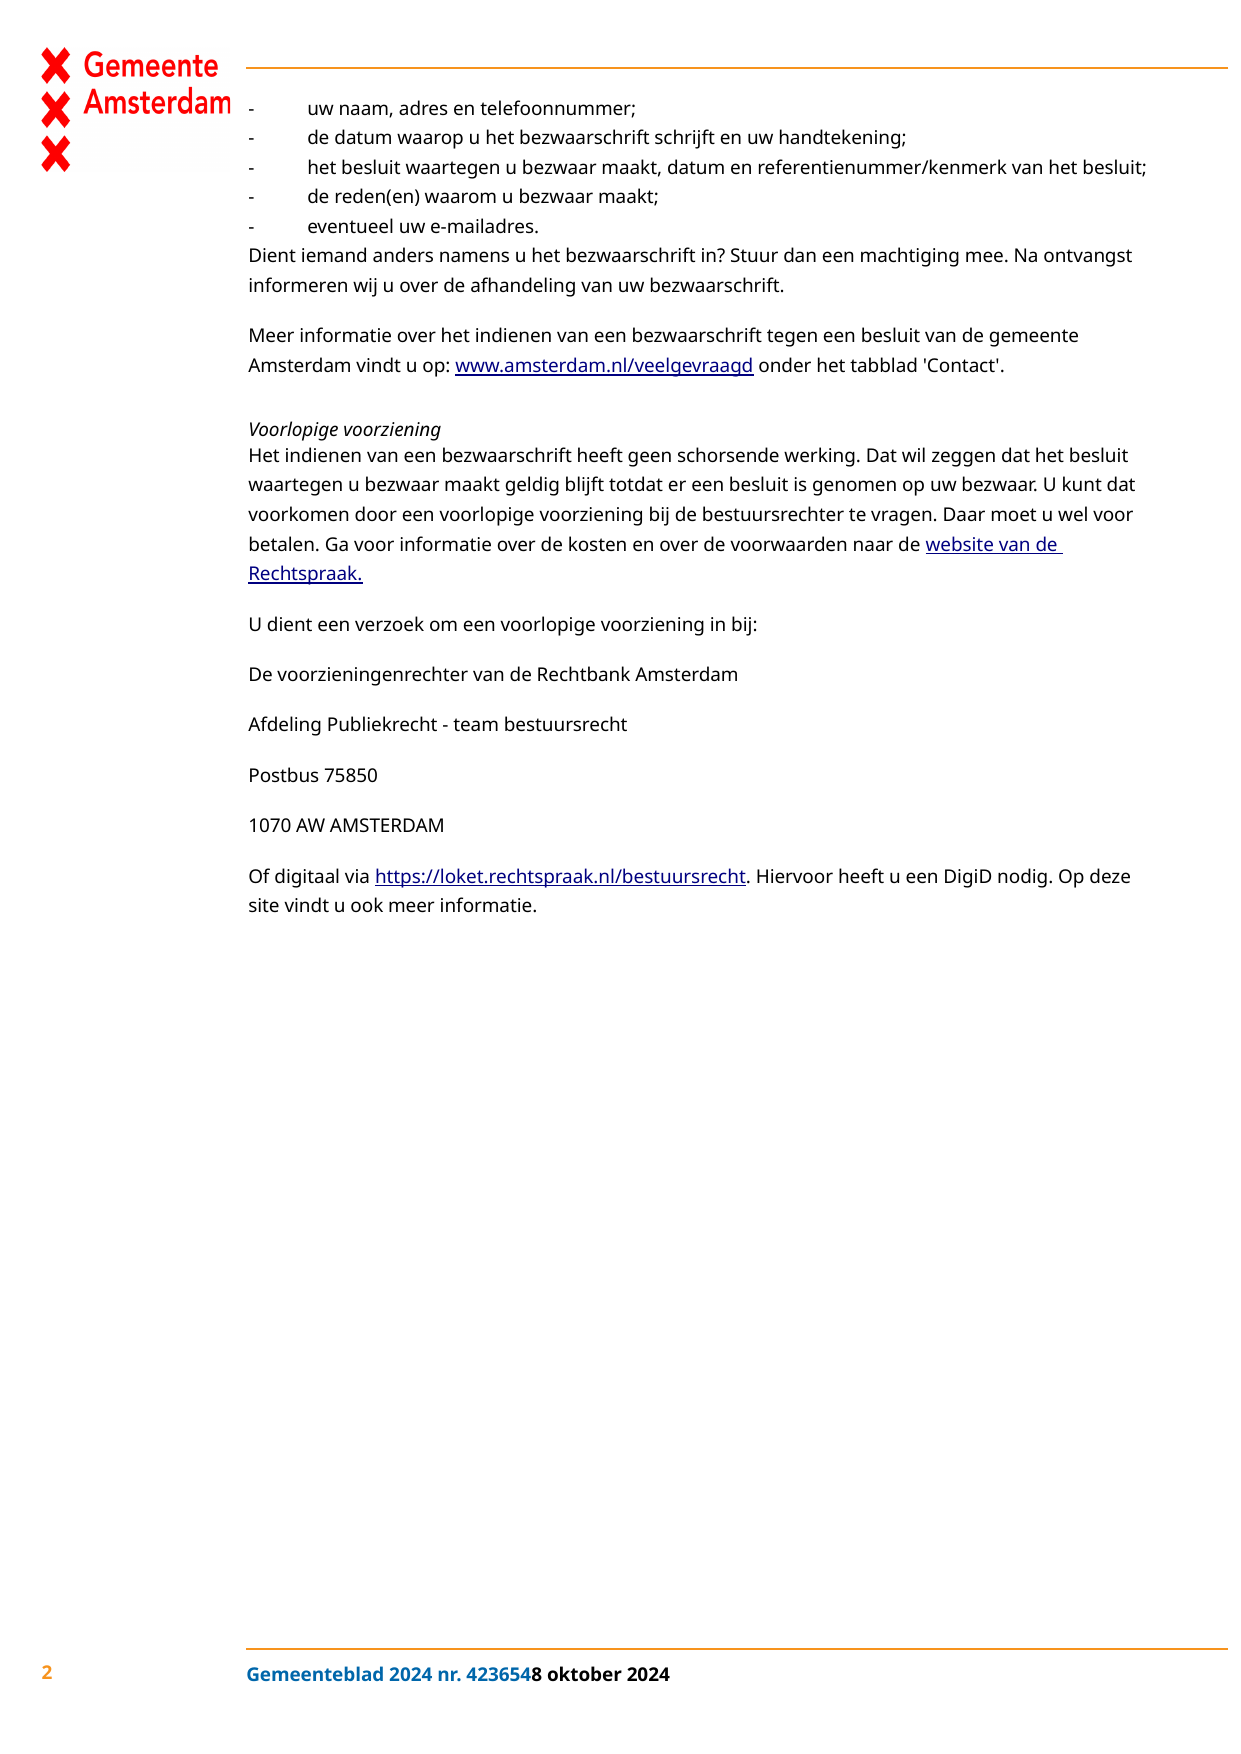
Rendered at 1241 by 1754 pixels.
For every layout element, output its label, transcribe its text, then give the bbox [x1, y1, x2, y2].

text Postbus 75850 [248, 762, 1152, 788]
text 1070 AW AMSTERDAM [248, 812, 1152, 838]
list uw naam, adres en telefoonnummer; [248, 95, 1152, 121]
text Afdeling Publiekrecht - team bestuursrecht [248, 712, 1152, 737]
text Meer informatie over het indienen van een bezwaarschrift tegen een besluit van de gemeente Amsterdam vindt u op: www.amsterdam.nl/veelgevraagd onder het tabblad 'Contact'. [248, 323, 1152, 378]
text Of digitaal via https://loket.rechtspraak.nl/bestuursrecht. Hiervoor heeft u een DigiD nodig. Op deze site vindt u ook meer informatie. [248, 863, 1152, 918]
text Dient iemand anders namens u het bezwaarschrift in? Stuur dan een machtiging mee. Na ontvangst informeren wij u over de afhandeling van uw bezwaarschrift. [248, 243, 1152, 298]
list de reden(en) waarom u bezwaar maakt; [248, 183, 1152, 209]
list de datum waarop u het bezwaarschrift schrijft en uw handtekening; [248, 124, 1152, 150]
text De voorzieningenrechter van de Rechtbank Amsterdam [248, 661, 1152, 687]
text U dient een verzoek om een voorlopige voorziening in bij: [248, 611, 1152, 636]
list eventueel uw e-mailadres. [248, 213, 1152, 239]
list het besluit waartegen u bezwaar maakt, datum en referentienummer/kenmerk van het besluit; [248, 154, 1152, 180]
text Voorlopige voorziening [248, 416, 1152, 442]
picture [41, 47, 231, 172]
text Het indienen van een bezwaarschrift heeft geen schorsende werking. Dat wil zeggen dat het besluit waartegen u bezwaar maakt geldig blijft totdat er een besluit is genomen op uw bezwaar. U kunt dat voorkomen door een voorlopige voorziening bij de bestuursrechter te vragen. Daar moet u wel voor betalen. Ga voor informatie over de kosten en over de voorwaarden naar de website van de Rechtspraak. [248, 442, 1152, 586]
